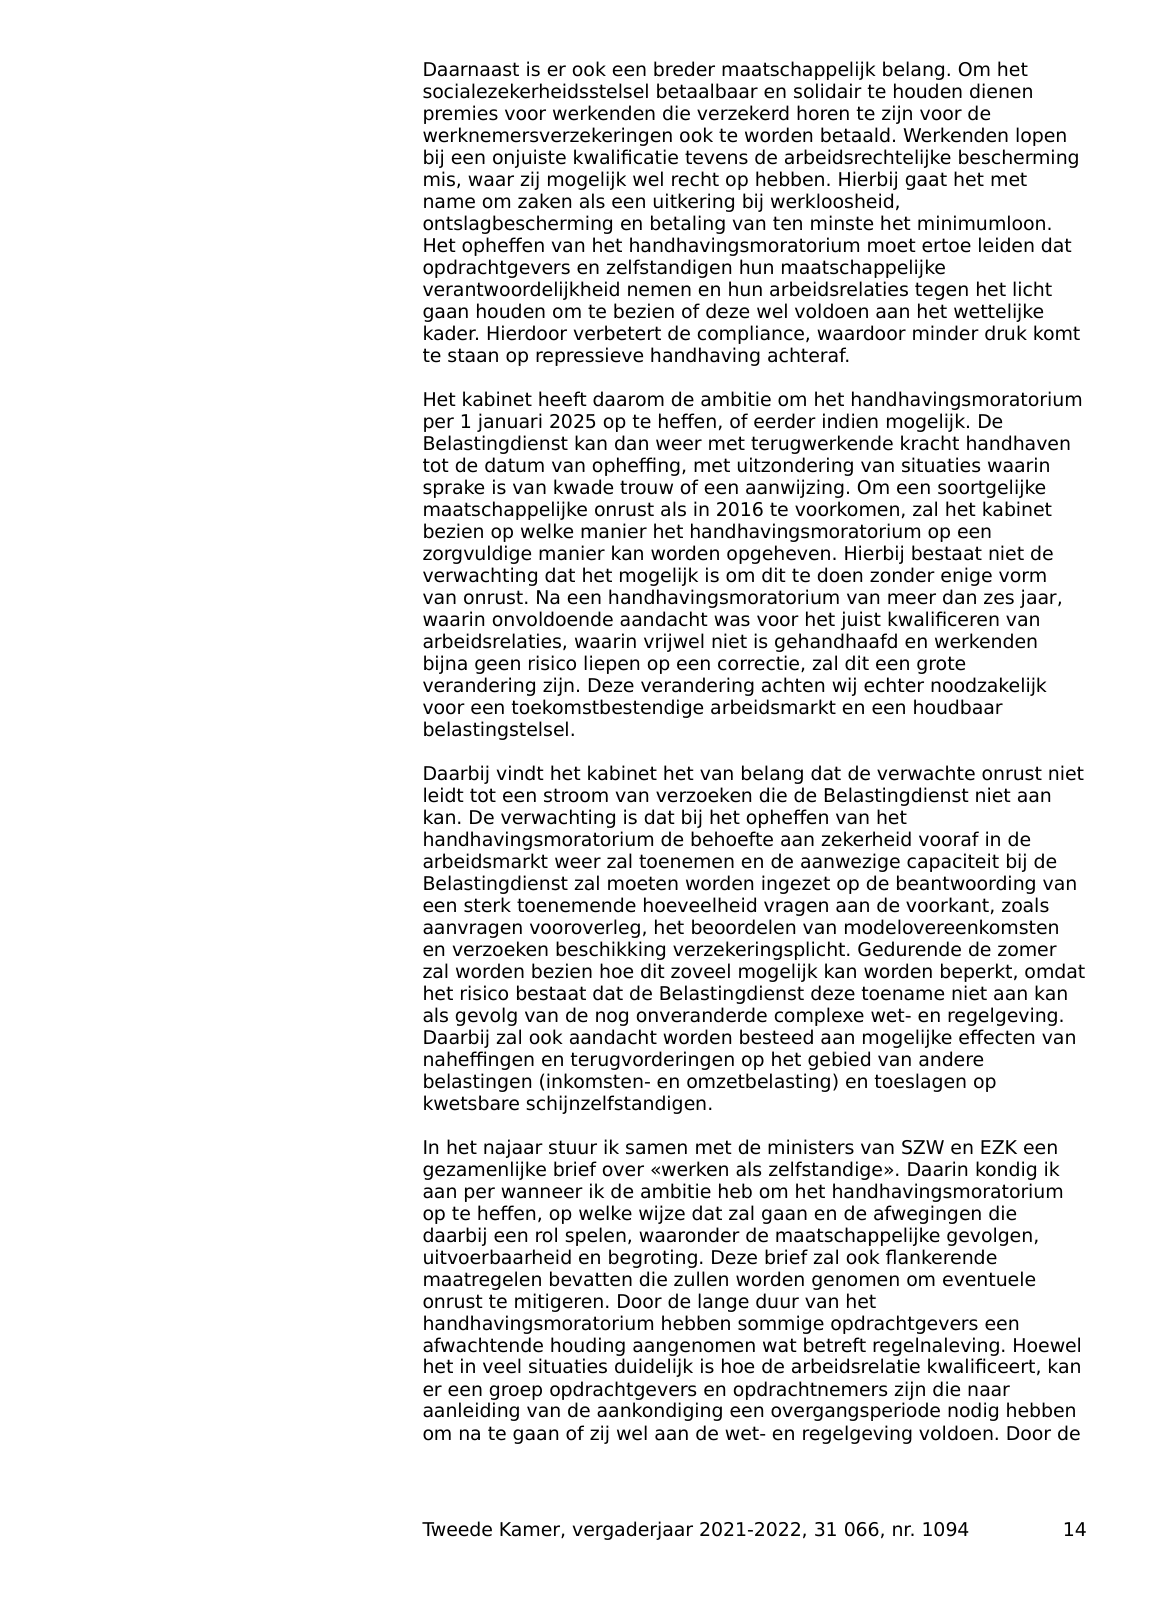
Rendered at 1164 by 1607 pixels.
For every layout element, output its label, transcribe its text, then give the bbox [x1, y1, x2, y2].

text Daarnaast is er ook een breder maatschappelijk belang. Om het socialezekerheidsstelsel betaalbaar en solidair te houden dienen premies voor werkenden die verzekerd horen te zijn voor de werknemersverzekeringen ook te worden betaald. Werkenden lopen bij een onjuiste kwalificatie tevens de arbeidsrechtelijke bescherming mis, waar zij mogelijk wel recht op hebben. Hierbij gaat het met name om zaken als een uitkering bij werkloosheid, ontslagbescherming en betaling van ten minste het minimumloon. Het opheffen van het handhavingsmoratorium moet ertoe leiden dat opdrachtgevers en zelfstandigen hun maatschappelijke verantwoordelijkheid nemen en hun arbeidsrelaties tegen het licht gaan houden om te bezien of deze wel voldoen aan het wettelijke kader. Hierdoor verbetert de compliance, waardoor minder druk komt te staan op repressieve handhaving achteraf. [422, 59, 1087, 367]
text Het kabinet heeft daarom de ambitie om het handhavingsmoratorium per 1 januari 2025 op te heffen, of eerder indien mogelijk. De Belastingdienst kan dan weer met terugwerkende kracht handhaven tot de datum van opheffing, met uitzondering van situaties waarin sprake is van kwade trouw of een aanwijzing. Om een soortgelijke maatschappelijke onrust als in 2016 te voorkomen, zal het kabinet bezien op welke manier het handhavingsmoratorium op een zorgvuldige manier kan worden opgeheven. Hierbij bestaat niet de verwachting dat het mogelijk is om dit te doen zonder enige vorm van onrust. Na een handhavingsmoratorium van meer dan zes jaar, waarin onvoldoende aandacht was voor het juist kwalificeren van arbeidsrelaties, waarin vrijwel niet is gehandhaafd en werkenden bijna geen risico liepen op een correctie, zal dit een grote verandering zijn. Deze verandering achten wij echter noodzakelijk voor een toekomstbestendige arbeidsmarkt en een houdbaar belastingstelsel. [422, 389, 1087, 741]
text Daarbij vindt het kabinet het van belang dat de verwachte onrust niet leidt tot een stroom van verzoeken die de Belastingdienst niet aan kan. De verwachting is dat bij het opheffen van het handhavingsmoratorium de behoefte aan zekerheid vooraf in de arbeidsmarkt weer zal toenemen en de aanwezige capaciteit bij de Belastingdienst zal moeten worden ingezet op de beantwoording van een sterk toenemende hoeveelheid vragen aan de voorkant, zoals aanvragen vooroverleg, het beoordelen van modelovereenkomsten en verzoeken beschikking verzekeringsplicht. Gedurende de zomer zal worden bezien hoe dit zoveel mogelijk kan worden beperkt, omdat het risico bestaat dat de Belastingdienst deze toename niet aan kan als gevolg van de nog onveranderde complexe wet- en regelgeving. Daarbij zal ook aandacht worden besteed aan mogelijke effecten van naheffingen en terugvorderingen op het gebied van andere belastingen (inkomsten- en omzetbelasting) en toeslagen op kwetsbare schijnzelfstandigen. [422, 763, 1087, 1114]
text In het najaar stuur ik samen met de ministers van SZW en EZK een gezamenlijke brief over «werken als zelfstandige». Daarin kondig ik aan per wanneer ik de ambitie heb om het handhavingsmoratorium op te heffen, op welke wijze dat zal gaan en de afwegingen die daarbij een rol spelen, waaronder de maatschappelijke gevolgen, uitvoerbaarheid en begroting. Deze brief zal ook flankerende maatregelen bevatten die zullen worden genomen om eventuele onrust te mitigeren. Door de lange duur van het handhavingsmoratorium hebben sommige opdrachtgevers een afwachtende houding aangenomen wat betreft regelnaleving. Hoewel het in veel situaties duidelijk is hoe de arbeidsrelatie kwalificeert, kan er een groep opdrachtgevers en opdrachtnemers zijn die naar aanleiding van de aankondiging een overgangsperiode nodig hebben om na te gaan of zij wel aan de wet- en regelgeving voldoen. Door de [422, 1137, 1087, 1444]
